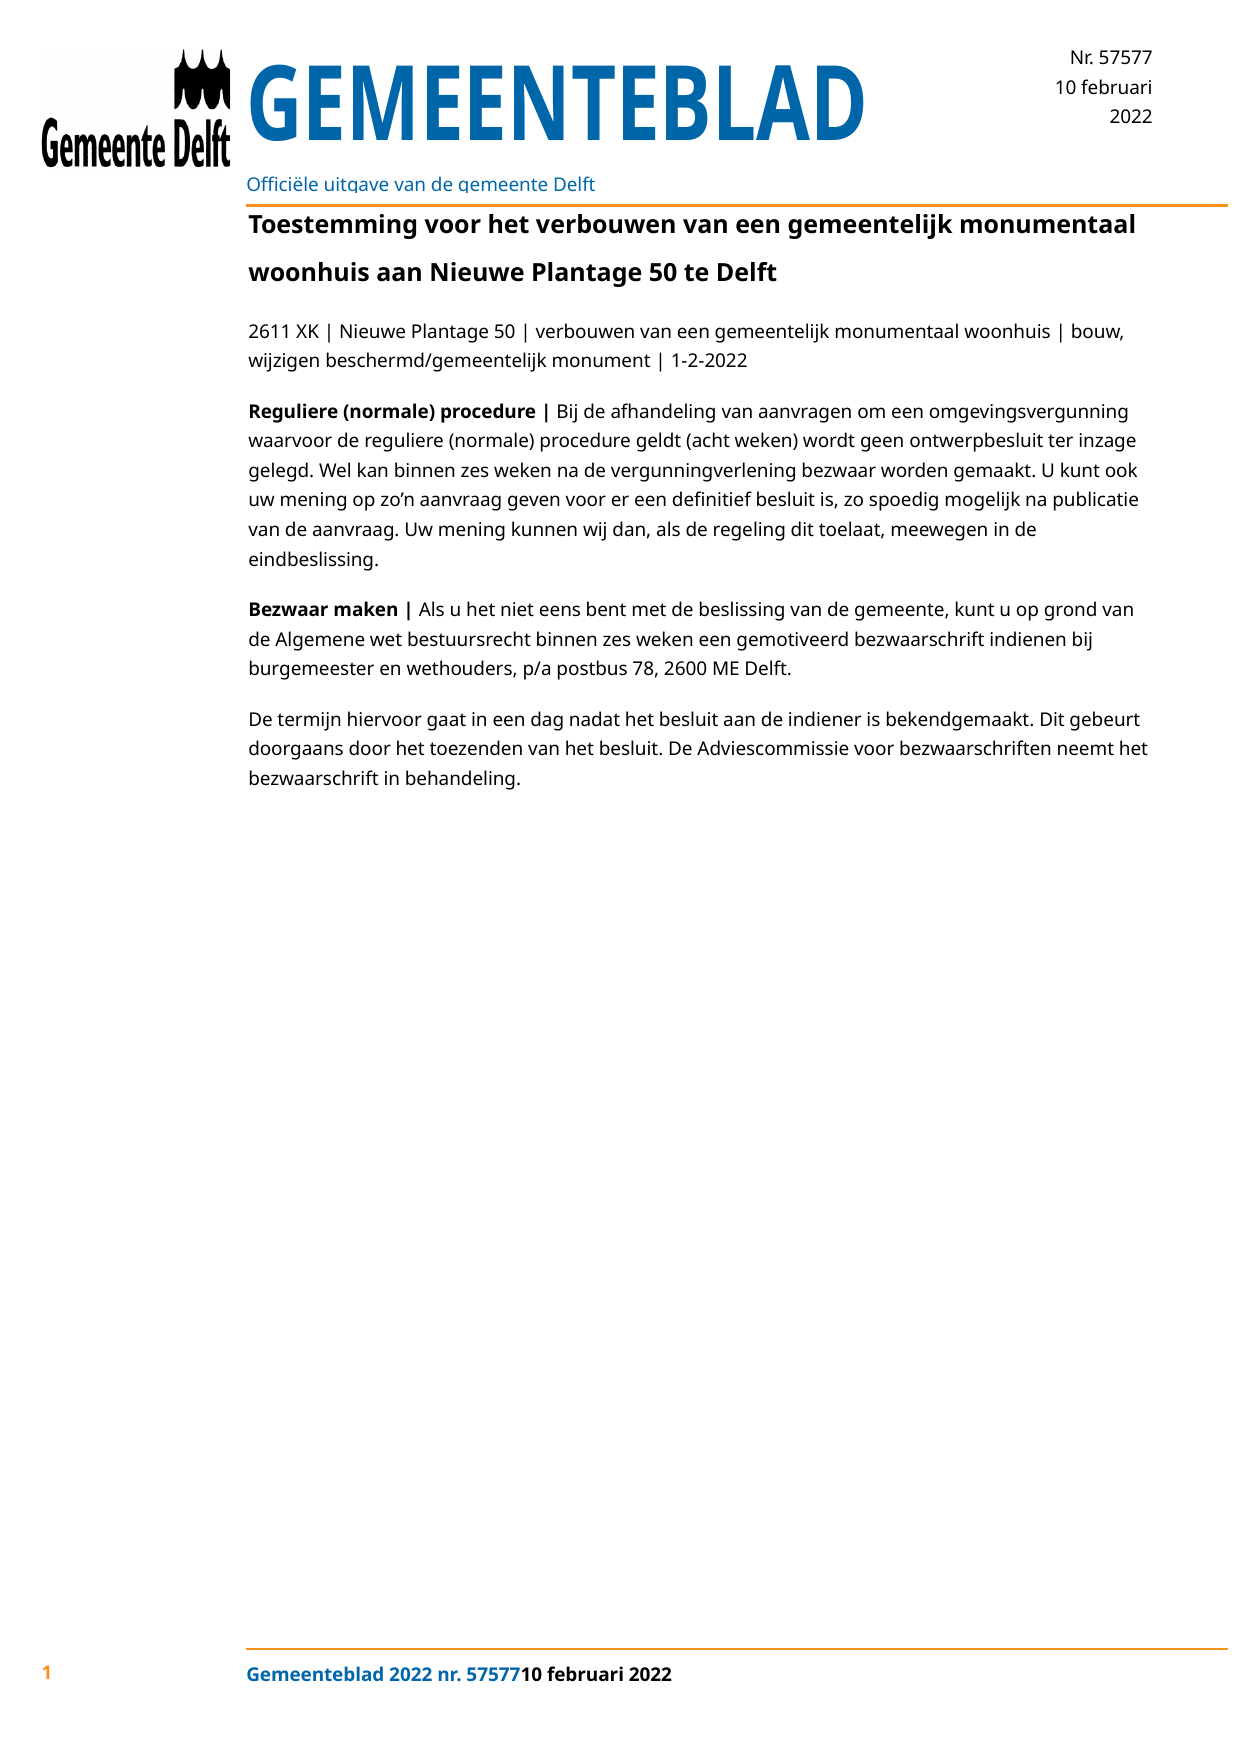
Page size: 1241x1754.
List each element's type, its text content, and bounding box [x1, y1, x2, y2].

text 2611 XK | Nieuwe Plantage 50 | verbouwen van een gemeentelijk monumentaal woonhuis | bouw, wijzigen beschermd/gemeentelijk monument | 1-2-2022 [248, 318, 1152, 373]
text Toestemming voor het verbouwen van een gemeentelijk monumentaal woonhuis aan Nieuwe Plantage 50 te Delft [248, 207, 1152, 288]
text Reguliere (normale) procedure | Bij de afhandeling van aanvragen om een omgevingsvergunning waarvoor de reguliere (normale) procedure geldt (acht weken) wordt geen ontwerpbesluit ter inzage gelegd. Wel kan binnen zes weken na de vergunningverlening bezwaar worden gemaakt. U kunt ook uw mening op zo’n aanvraag geven voor er een definitief besluit is, zo spoedig mogelijk na publicatie van de aanvraag. Uw mening kunnen wij dan, als de regeling dit toelaat, meewegen in de eindbeslissing. [248, 398, 1152, 572]
text Bezwaar maken | Als u het niet eens bent met de beslissing van de gemeente, kunt u op grond van de Algemene wet bestuursrecht binnen zes weken een gemotiveerd bezwaarschrift indienen bij burgemeester en wethouders, p/a postbus 78, 2600 ME Delft. [248, 596, 1152, 681]
picture [41, 47, 231, 172]
text De termijn hiervoor gaat in een dag nadat het besluit aan de indiener is bekendgemaakt. Dit gebeurt doorgaans door het toezenden van het besluit. De Adviescommissie voor bezwaarschriften neemt het bezwaarschrift in behandeling. [248, 706, 1152, 791]
